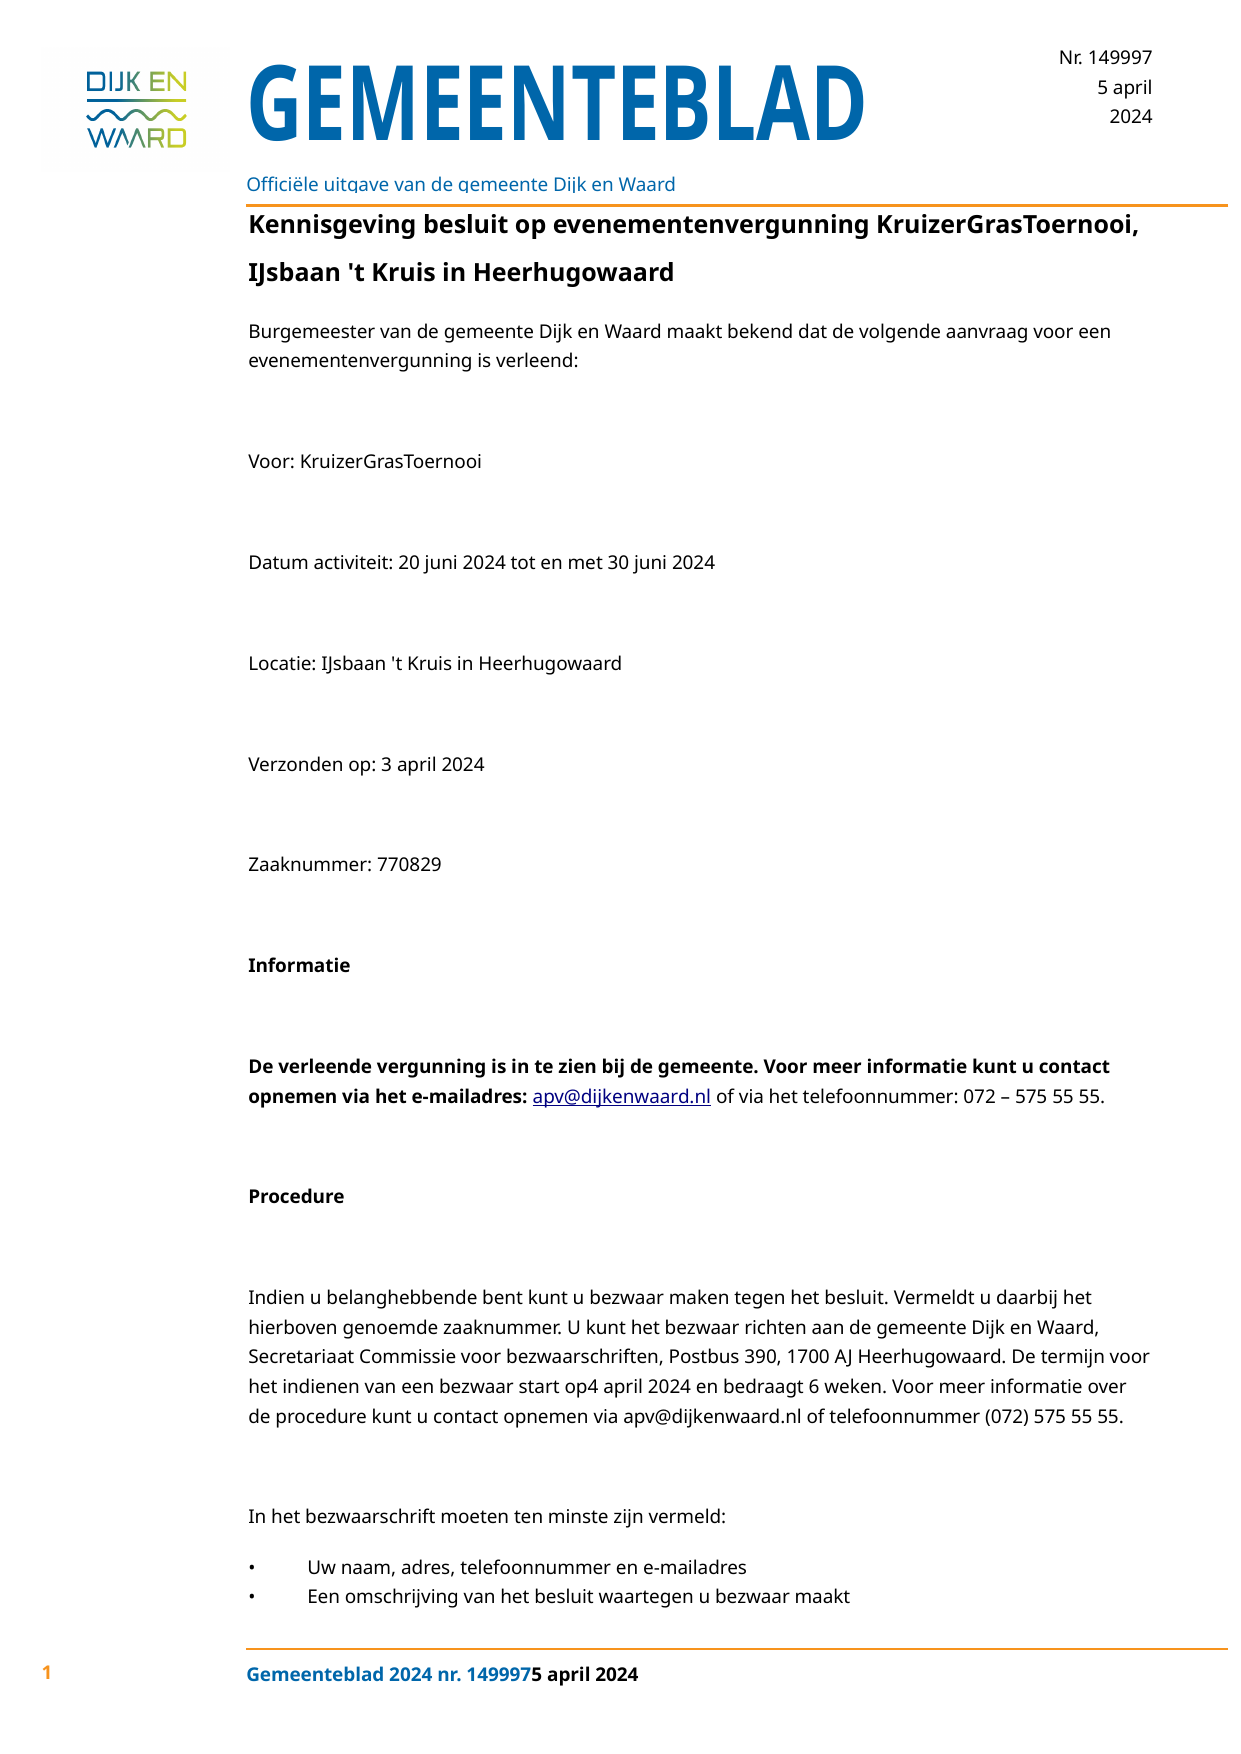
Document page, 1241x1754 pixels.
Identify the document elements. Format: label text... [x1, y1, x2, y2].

text Indien u belanghebbende bent kunt u bezwaar maken tegen het besluit. Vermeldt u daarbij het hierboven genoemde zaaknummer. U kunt het bezwaar richten aan de gemeente Dijk en Waard, Secretariaat Commissie voor bezwaarschriften, Postbus 390, 1700 AJ Heerhugowaard. De termijn voor het indienen van een bezwaar start op4 april 2024 en bedraagt 6 weken. Voor meer informatie over de procedure kunt u contact opnemen via apv@dijkenwaard.nl of telefoonnummer (072) 575 55 55. [248, 1284, 1152, 1429]
text Datum activiteit: 20 juni 2024 tot en met 30 juni 2024 [248, 549, 1152, 575]
list Uw naam, adres, telefoonnummer en e-mailadres [248, 1554, 1152, 1580]
picture [41, 47, 231, 172]
text Zaaknummer: 770829 [248, 852, 1152, 877]
text Kennisgeving besluit op evenementenvergunning KruizerGrasToernooi, IJsbaan 't Kruis in Heerhugowaard [248, 207, 1152, 288]
text Procedure [248, 1184, 1152, 1209]
list Een omschrijving van het besluit waartegen u bezwaar maakt [248, 1584, 1152, 1609]
text In het bezwaarschrift moeten ten minste zijn vermeld: [248, 1504, 1152, 1529]
text Verzonden op: 3 april 2024 [248, 751, 1152, 777]
text Locatie: IJsbaan 't Kruis in Heerhugowaard [248, 650, 1152, 676]
text Burgemeester van de gemeente Dijk en Waard maakt bekend dat de volgende aanvraag voor een evenementenvergunning is verleend: [248, 318, 1152, 373]
text Voor: KruizerGrasToernooi [248, 448, 1152, 474]
text Informatie [248, 952, 1152, 978]
text De verleende vergunning is in te zien bij de gemeente. Voor meer informatie kunt u contact opnemen via het e-mailadres: apv@dijkenwaard.nl of via het telefoonnummer: 072 – 575 55 55. [248, 1053, 1152, 1109]
